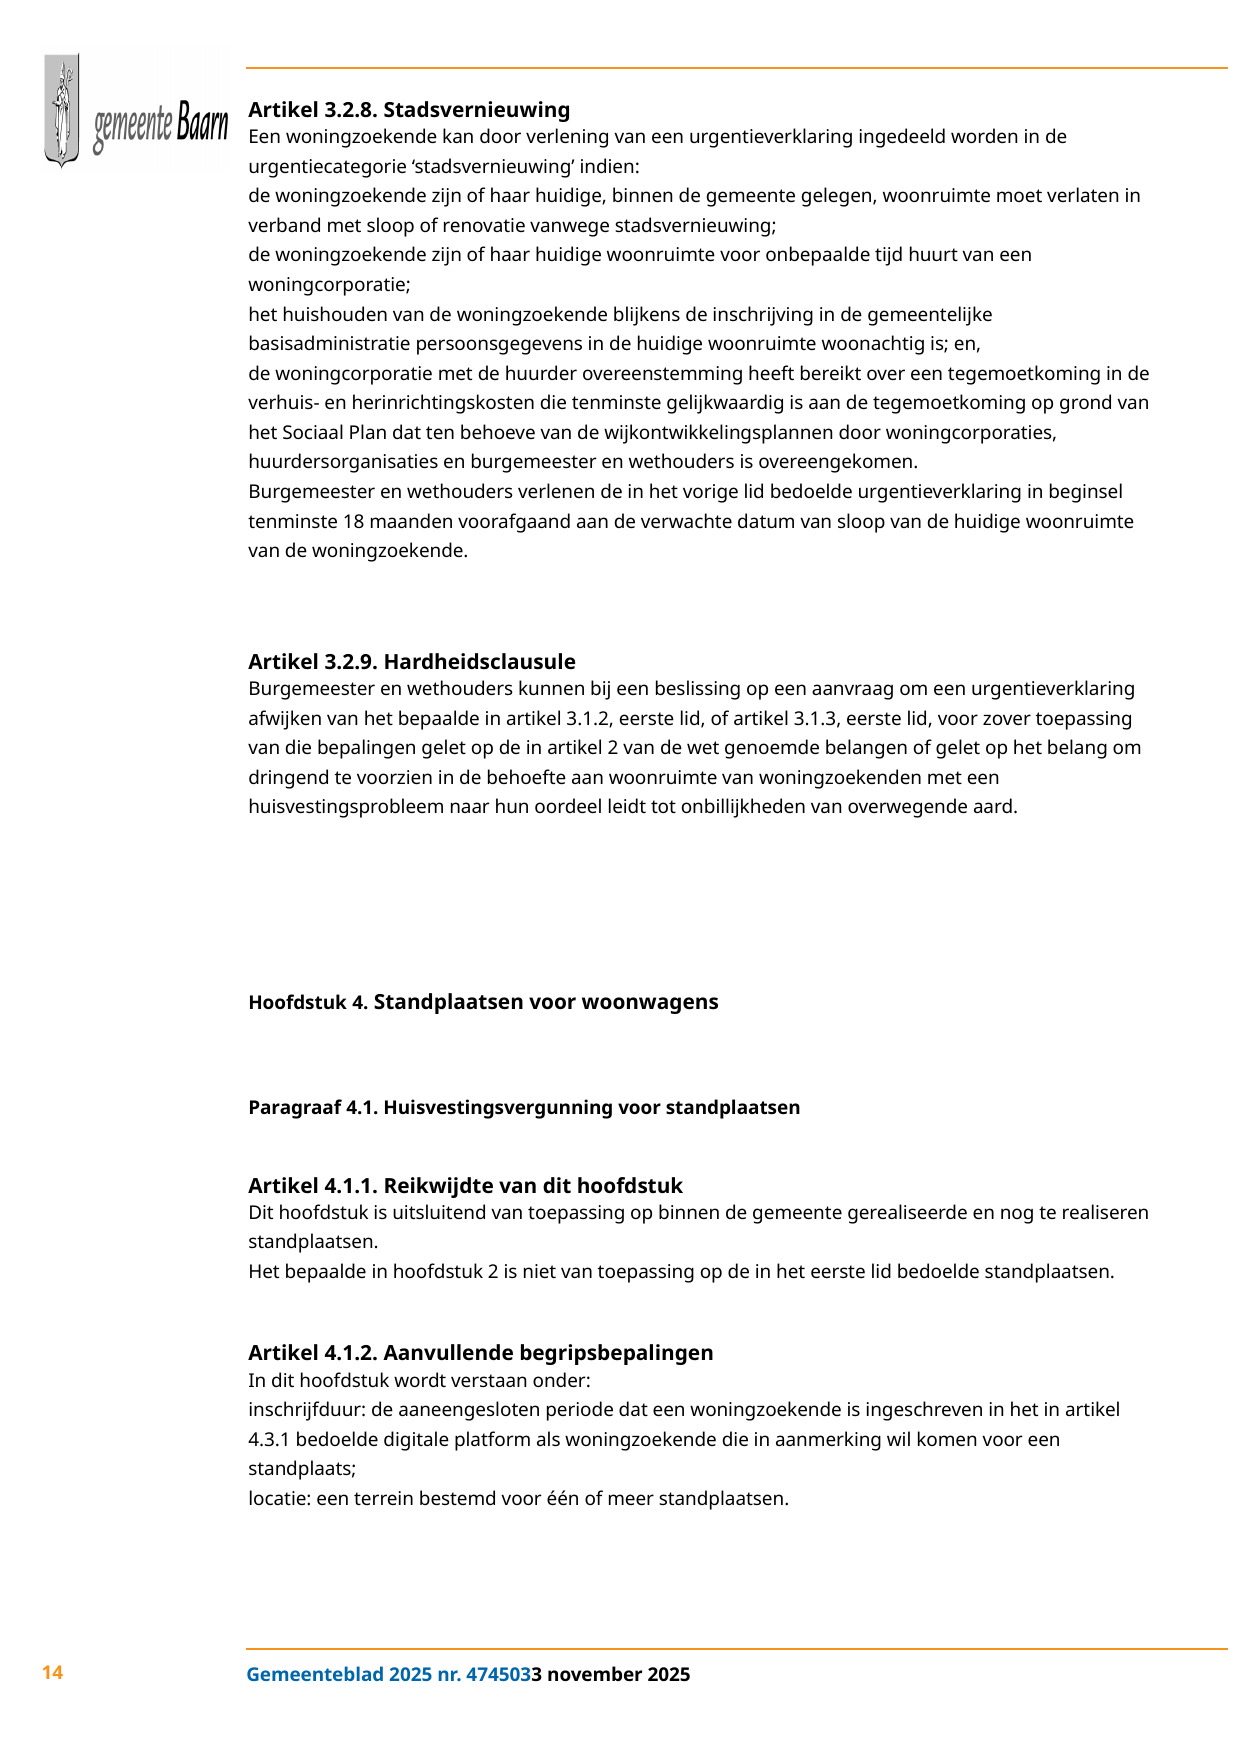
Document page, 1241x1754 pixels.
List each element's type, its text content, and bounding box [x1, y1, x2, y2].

text In dit hoofdstuk wordt verstaan onder: [248, 1367, 1152, 1392]
text Het bepaalde in hoofdstuk 2 is niet van toepassing op de in het eerste lid bedoelde standplaatsen. [248, 1258, 1152, 1284]
text locatie: een terrein bestemd voor één of meer standplaatsen. [248, 1485, 1152, 1511]
text Hoofdstuk 4. Standplaatsen voor woonwagens [248, 987, 1152, 1016]
text Een woningzoekende kan door verlening van een urgentieverklaring ingedeeld worden in de urgentiecategorie ‘stadsvernieuwing’ indien: [248, 123, 1152, 178]
text het huishouden van de woningzoekende blijkens de inschrijving in de gemeentelijke basisadministratie persoonsgegevens in de huidige woonruimte woonachtig is; en, [248, 301, 1152, 356]
text Burgemeester en wethouders kunnen bij een beslissing op een aanvraag om een urgentieverklaring afwijken van het bepaalde in artikel 3.1.2, eerste lid, of artikel 3.1.3, eerste lid, voor zover toepassing van die bepalingen gelet op de in artikel 2 van de wet genoemde belangen of gelet op het belang om dringend te voorzien in de behoefte aan woonruimte van woningzoekenden met een huisvestingsprobleem naar hun oordeel leidt tot onbillijkheden van overwegende aard. [248, 675, 1152, 819]
picture [41, 47, 231, 172]
text Paragraaf 4.1. Huisvestingsvergunning voor standplaatsen [248, 1094, 1152, 1120]
text Artikel 3.2.8. Stadsvernieuwing [248, 95, 1152, 123]
text Artikel 4.1.2. Aanvullende begripsbepalingen [248, 1338, 1152, 1367]
text Burgemeester en wethouders verlenen de in het vorige lid bedoelde urgentieverklaring in beginsel tenminste 18 maanden voorafgaand aan de verwachte datum van sloop van de huidige woonruimte van de woningzoekende. [248, 478, 1152, 563]
text de woningcorporatie met de huurder overeenstemming heeft bereikt over een tegemoetkoming in de verhuis- en herinrichtingskosten die tenminste gelijkwaardig is aan de tegemoetkoming op grond van het Sociaal Plan dat ten behoeve van de wijkontwikkelingsplannen door woningcorporaties, huurdersorganisaties en burgemeester en wethouders is overeengekomen. [248, 360, 1152, 474]
text inschrijfduur: de aaneengesloten periode dat een woningzoekende is ingeschreven in het in artikel 4.3.1 bedoelde digitale platform als woningzoekende die in aanmerking wil komen voor een standplaats; [248, 1396, 1152, 1481]
text de woningzoekende zijn of haar huidige, binnen de gemeente gelegen, woonruimte moet verlaten in verband met sloop of renovatie vanwege stadsvernieuwing; [248, 182, 1152, 238]
text Artikel 4.1.1. Reikwijdte van dit hoofdstuk [248, 1171, 1152, 1199]
text Artikel 3.2.9. Hardheidsclausule [248, 647, 1152, 675]
text Dit hoofdstuk is uitsluitend van toepassing op binnen de gemeente gerealiseerde en nog te realiseren standplaatsen. [248, 1199, 1152, 1254]
text de woningzoekende zijn of haar huidige woonruimte voor onbepaalde tijd huurt van een woningcorporatie; [248, 242, 1152, 297]
